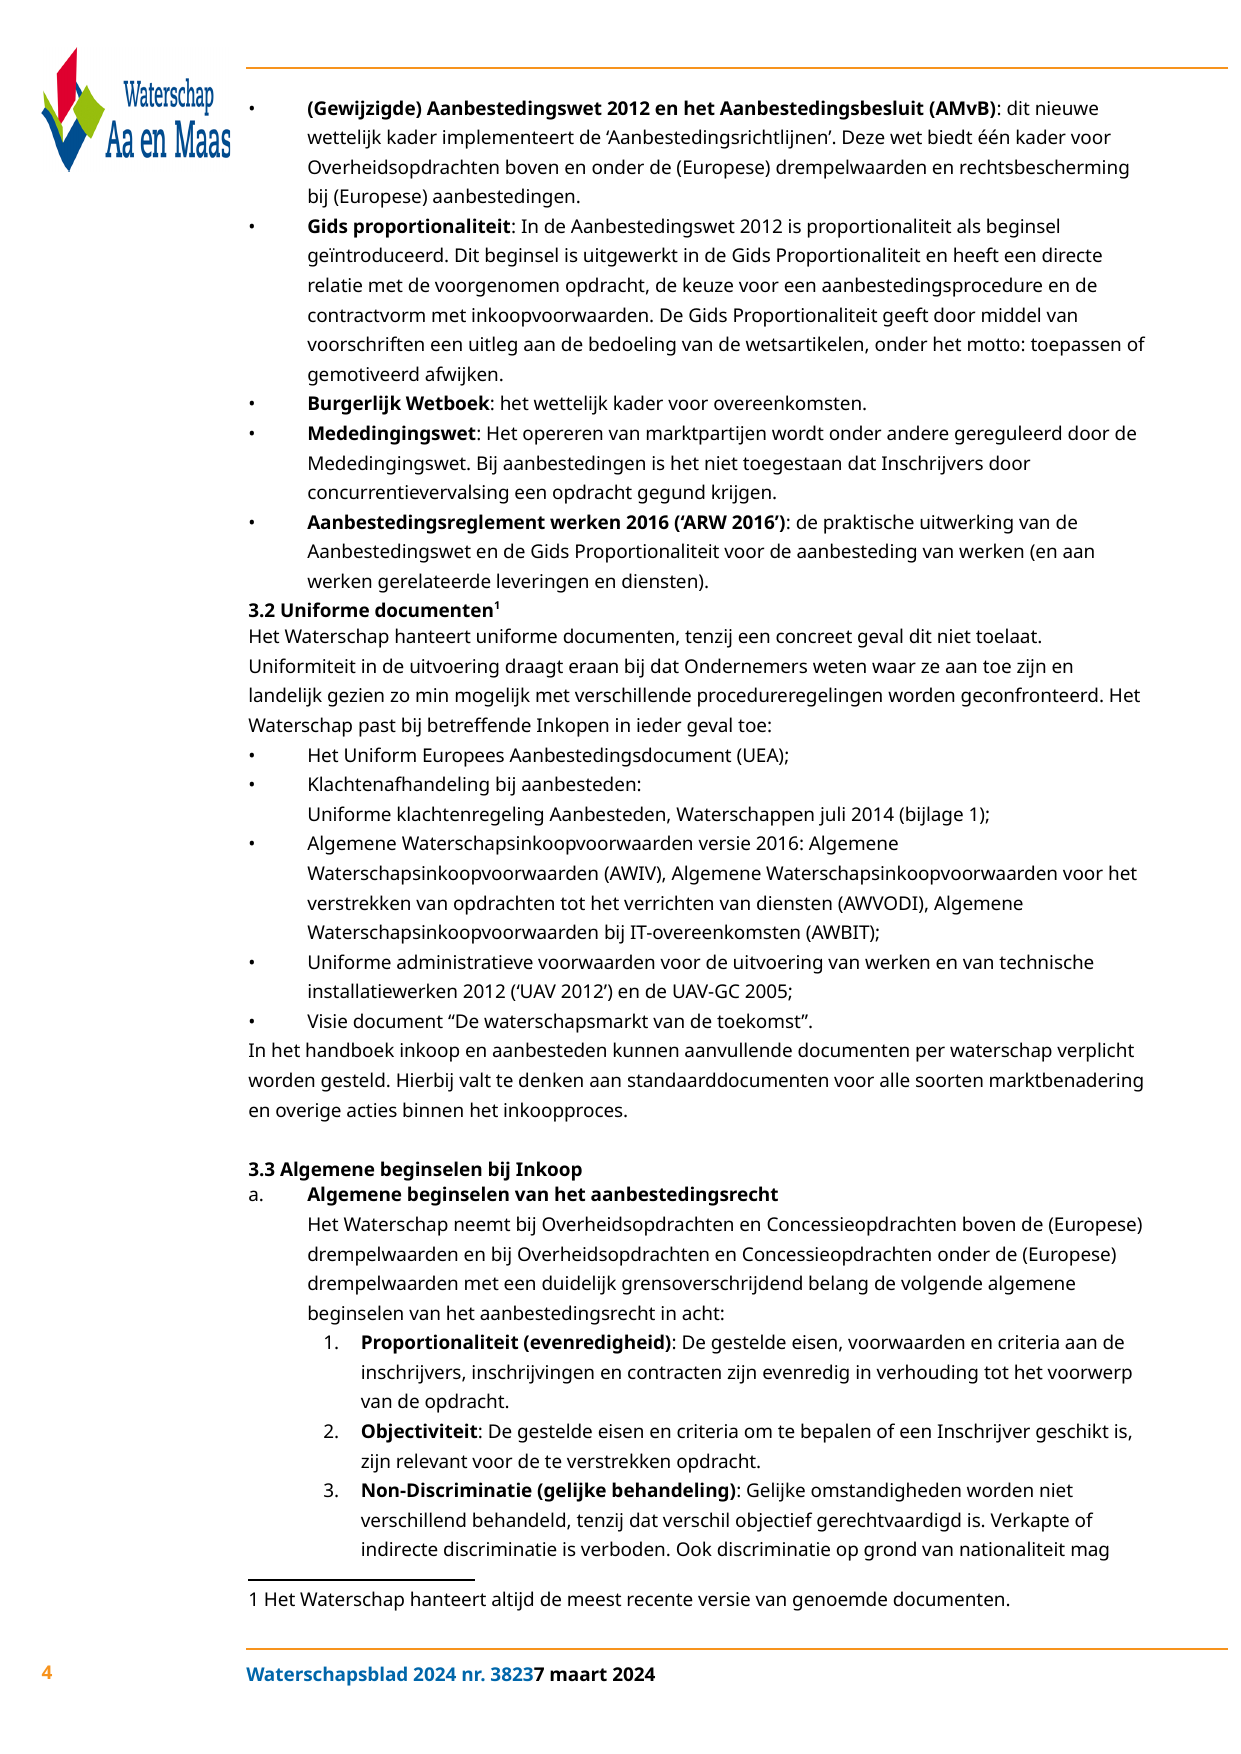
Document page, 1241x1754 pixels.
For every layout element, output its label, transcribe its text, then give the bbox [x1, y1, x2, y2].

list Aanbestedingsreglement werken 2016 (‘ARW 2016’): de praktische uitwerking van de Aanbestedingswet en de Gids Proportionaliteit voor de aanbesteding van werken (en aan werken gerelateerde leveringen en diensten). [248, 509, 1152, 594]
list Algemene Waterschapsinkoopvoorwaarden versie 2016: Algemene Waterschapsinkoopvoorwaarden (AWIV), Algemene Waterschapsinkoopvoorwaarden voor het verstrekken van opdrachten tot het verrichten van diensten (AWVODI), Algemene Waterschapsinkoopvoorwaarden bij IT-overeenkomsten (AWBIT); [248, 831, 1152, 945]
list Het Uniform Europees Aanbestedingsdocument (UEA); [248, 742, 1152, 767]
list Uniforme klachtenregeling Aanbesteden, Waterschappen juli 2014 (bijlage 1); [248, 801, 1152, 827]
list Objectiviteit: De gestelde eisen en criteria om te bepalen of een Inschrijver geschikt is, zijn relevant voor de te verstrekken opdracht. [323, 1418, 1152, 1474]
list (Gewijzigde) Aanbestedingswet 2012 en het Aanbestedingsbesluit (AMvB): dit nieuwe wettelijk kader implementeert de ‘Aanbestedingsrichtlijnen’. Deze wet biedt één kader voor Overheidsopdrachten boven en onder de (Europese) drempelwaarden en rechtsbescherming bij (Europese) aanbestedingen. [248, 95, 1152, 209]
list Algemene beginselen van het aanbestedingsrecht [248, 1182, 1152, 1207]
list Het Waterschap neemt bij Overheidsopdrachten en Concessieopdrachten boven de (Europese) drempelwaarden en bij Overheidsopdrachten en Concessieopdrachten onder de (Europese) drempelwaarden met een duidelijk grensoverschrijdend belang de volgende algemene beginselen van het aanbestedingsrecht in acht: [248, 1211, 1152, 1326]
list Klachtenafhandeling bij aanbesteden: [248, 771, 1152, 797]
text 3.2 Uniforme documenten [248, 598, 1152, 623]
text 3.3 Algemene beginselen bij Inkoop [248, 1156, 1152, 1182]
picture [41, 47, 231, 172]
text In het handboek inkoop en aanbesteden kunnen aanvullende documenten per waterschap verplicht worden gesteld. Hierbij valt te denken aan standaarddocumenten voor alle soorten marktbenadering en overige acties binnen het inkoopproces. [248, 1038, 1152, 1122]
list Burgerlijk Wetboek: het wettelijk kader voor overeenkomsten. [248, 391, 1152, 416]
list Proportionaliteit (evenredigheid): De gestelde eisen, voorwaarden en criteria aan de inschrijvers, inschrijvingen en contracten zijn evenredig in verhouding tot het voorwerp van de opdracht. [323, 1329, 1152, 1414]
list Non-Discriminatie (gelijke behandeling): Gelijke omstandigheden worden niet verschillend behandeld, tenzij dat verschil objectief gerechtvaardigd is. Verkapte of indirecte discriminatie is verboden. Ook discriminatie op grond van nationaliteit mag [323, 1477, 1152, 1562]
list Gids proportionaliteit: In de Aanbestedingswet 2012 is proportionaliteit als beginsel geïntroduceerd. Dit beginsel is uitgewerkt in de Gids Proportionaliteit en heeft een directe relatie met de voorgenomen opdracht, de keuze voor een aanbestedingsprocedure en de contractvorm met inkoopvoorwaarden. De Gids Proportionaliteit geeft door middel van voorschriften een uitleg aan de bedoeling van de wetsartikelen, onder het motto: toepassen of gemotiveerd afwijken. [248, 213, 1152, 387]
list Uniforme administratieve voorwaarden voor de uitvoering van werken en van technische installatiewerken 2012 (‘UAV 2012’) en de UAV-GC 2005; [248, 949, 1152, 1004]
list Mededingingswet: Het opereren van marktpartijen wordt onder andere gereguleerd door de Mededingingswet. Bij aanbestedingen is het niet toegestaan dat Inschrijvers door concurrentievervalsing een opdracht gegund krijgen. [248, 420, 1152, 505]
text Het Waterschap hanteert uniforme documenten, tenzij een concreet geval dit niet toelaat. Uniformiteit in de uitvoering draagt eraan bij dat Ondernemers weten waar ze aan toe zijn en landelijk gezien zo min mogelijk met verschillende procedureregelingen worden geconfronteerd. Het Waterschap past bij betreffende Inkopen in ieder geval toe: [248, 623, 1152, 738]
list Visie document “De waterschapsmarkt van de toekomst”. [248, 1008, 1152, 1034]
text Het Waterschap hanteert altijd de meest recente versie van genoemde documenten. [248, 1586, 1152, 1612]
